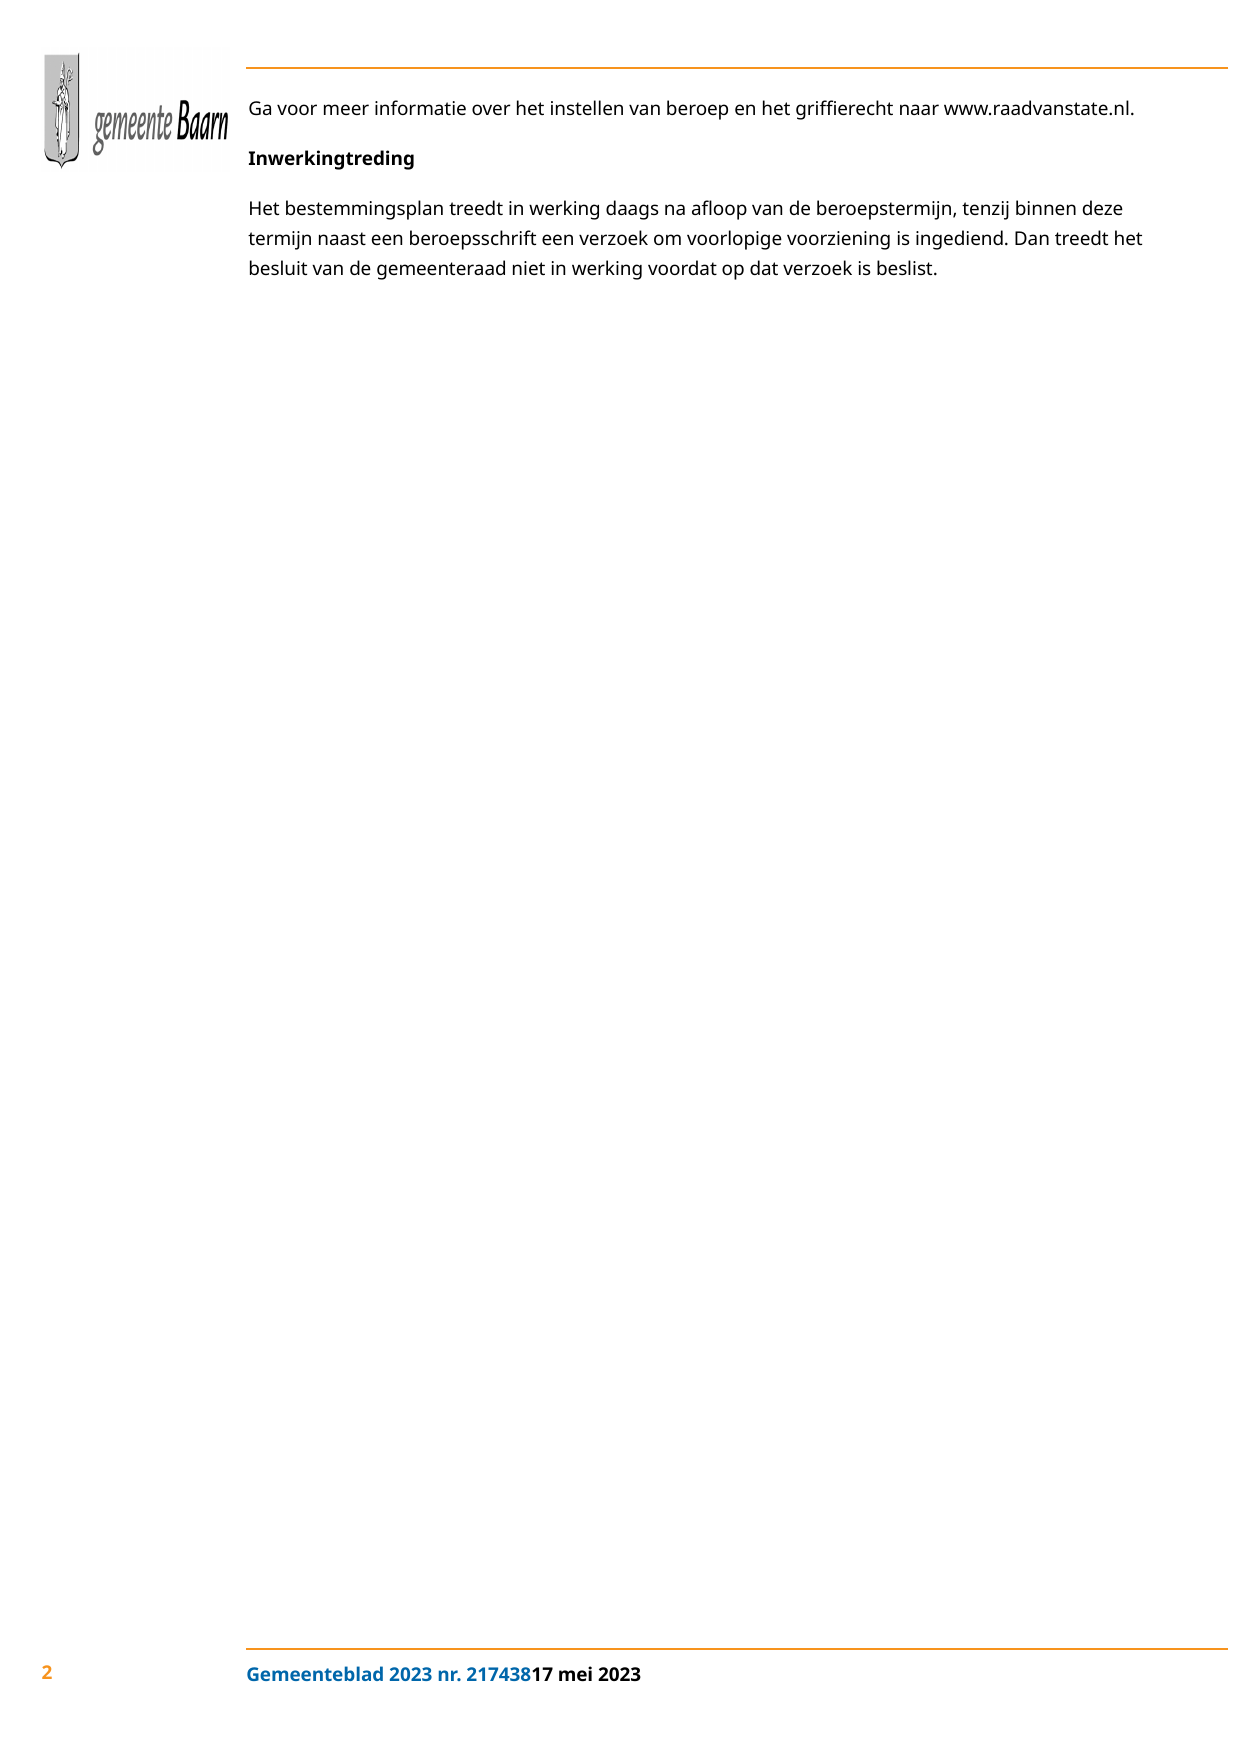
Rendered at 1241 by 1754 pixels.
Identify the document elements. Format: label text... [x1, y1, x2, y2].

picture [41, 47, 231, 172]
text Ga voor meer informatie over het instellen van beroep en het griffierecht naar www.raadvanstate.nl. [248, 95, 1152, 121]
text Inwerkingtreding [248, 145, 1152, 171]
text Het bestemmingsplan treedt in werking daags na afloop van de beroepstermijn, tenzij binnen deze termijn naast een beroepsschrift een verzoek om voorlopige voorziening is ingediend. Dan treedt het besluit van de gemeenteraad niet in werking voordat op dat verzoek is beslist. [248, 196, 1152, 281]
